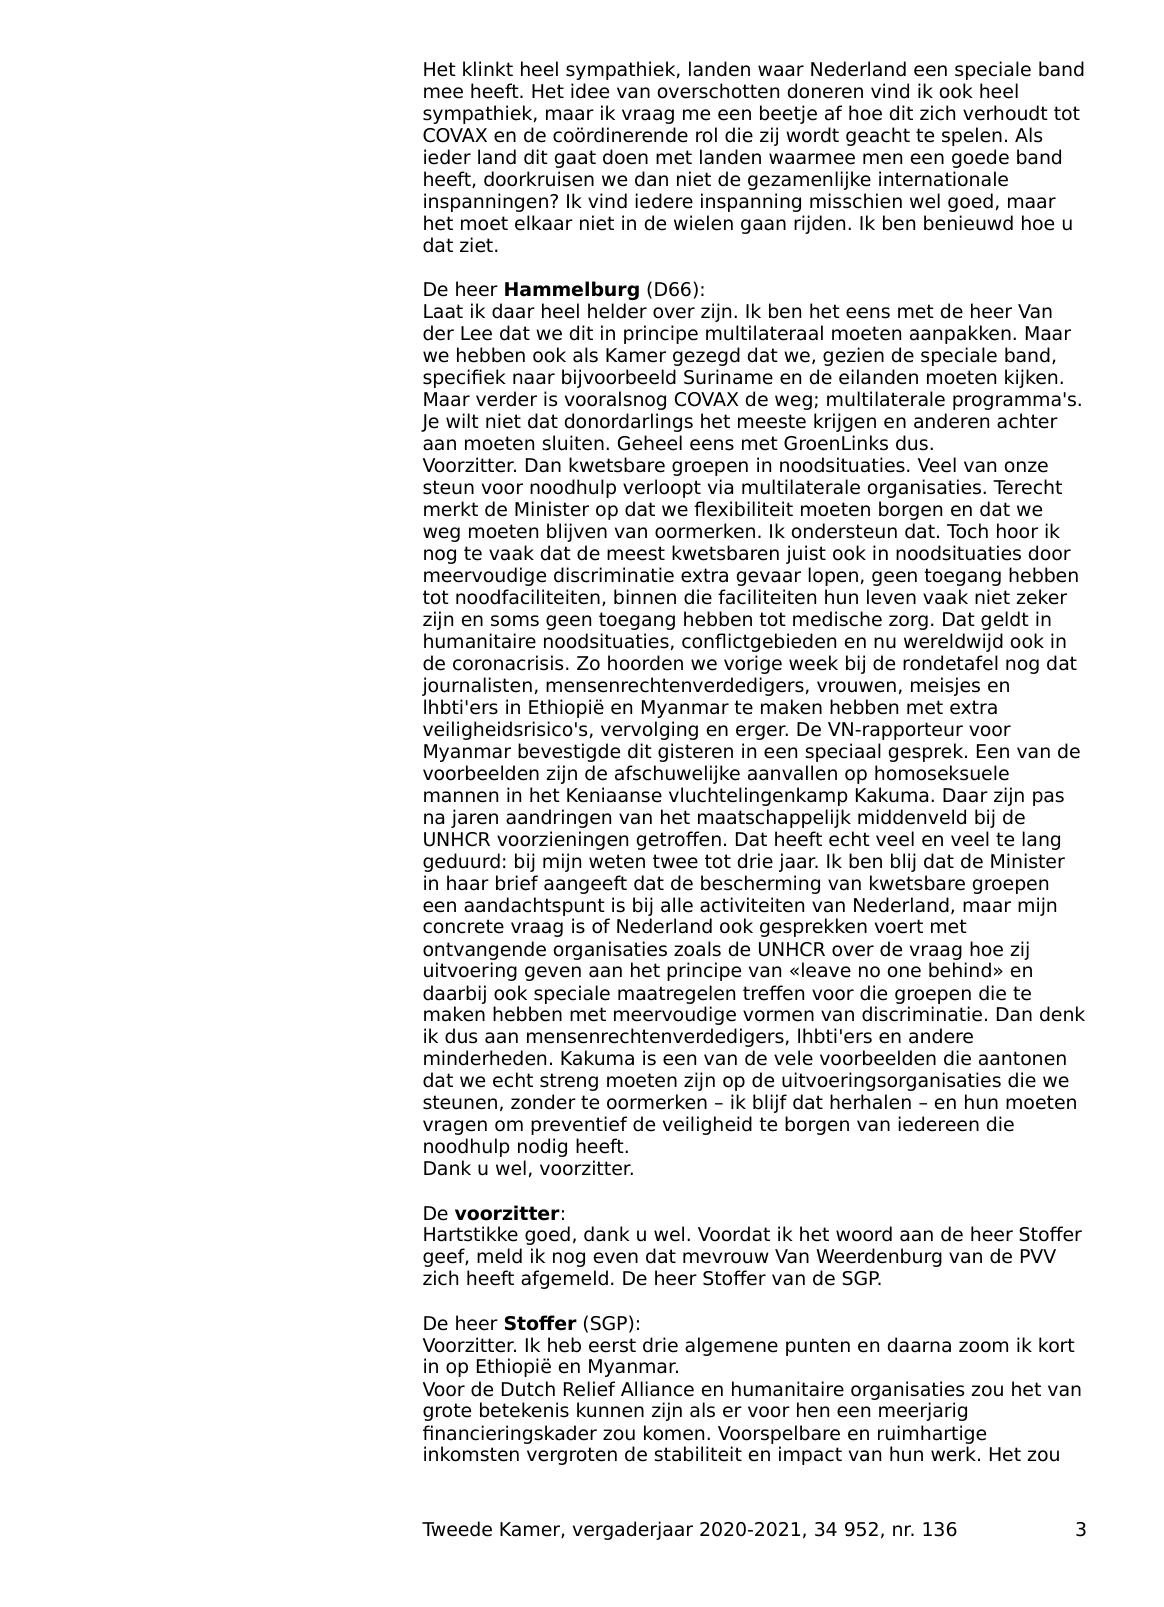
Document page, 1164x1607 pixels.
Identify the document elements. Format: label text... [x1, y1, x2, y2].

text Dank u wel, voorzitter. [422, 1158, 1087, 1180]
text De voorzitter: [422, 1202, 1087, 1224]
text De heer Stoffer (SGP): [422, 1312, 1087, 1334]
text Voorzitter. Ik heb eerst drie algemene punten en daarna zoom ik kort in op Ethiopië en Myanmar. [422, 1334, 1087, 1378]
text Hartstikke goed, dank u wel. Voordat ik het woord aan de heer Stoffer geef, meld ik nog even dat mevrouw Van Weerdenburg van de PVV zich heeft afgemeld. De heer Stoffer van de SGP. [422, 1224, 1087, 1290]
text Het klinkt heel sympathiek, landen waar Nederland een speciale band mee heeft. Het idee van overschotten doneren vind ik ook heel sympathiek, maar ik vraag me een beetje af hoe dit zich verhoudt tot COVAX en de coördinerende rol die zij wordt geacht te spelen. Als ieder land dit gaat doen met landen waarmee men een goede band heeft, doorkruisen we dan niet de gezamenlijke internationale inspanningen? Ik vind iedere inspanning misschien wel goed, maar het moet elkaar niet in de wielen gaan rijden. Ik ben benieuwd hoe u dat ziet. [422, 59, 1087, 257]
text De heer Hammelburg (D66): [422, 279, 1087, 301]
text Voor de Dutch Relief Alliance en humanitaire organisaties zou het van grote betekenis kunnen zijn als er voor hen een meerjarig financieringskader zou komen. Voorspelbare en ruimhartige inkomsten vergroten de stabiliteit en impact van hun werk. Het zou [422, 1378, 1087, 1466]
text Laat ik daar heel helder over zijn. Ik ben het eens met de heer Van der Lee dat we dit in principe multilateraal moeten aanpakken. Maar we hebben ook als Kamer gezegd dat we, gezien de speciale band, specifiek naar bijvoorbeeld Suriname en de eilanden moeten kijken. Maar verder is vooralsnog COVAX de weg; multilaterale programma's. Je wilt niet dat donordarlings het meeste krijgen en anderen achter aan moeten sluiten. Geheel eens met GroenLinks dus. [422, 301, 1087, 455]
text Voorzitter. Dan kwetsbare groepen in noodsituaties. Veel van onze steun voor noodhulp verloopt via multilaterale organisaties. Terecht merkt de Minister op dat we flexibiliteit moeten borgen en dat we weg moeten blijven van oormerken. Ik ondersteun dat. Toch hoor ik nog te vaak dat de meest kwetsbaren juist ook in noodsituaties door meervoudige discriminatie extra gevaar lopen, geen toegang hebben tot noodfaciliteiten, binnen die faciliteiten hun leven vaak niet zeker zijn en soms geen toegang hebben tot medische zorg. Dat geldt in humanitaire noodsituaties, conflictgebieden en nu wereldwijd ook in de coronacrisis. Zo hoorden we vorige week bij de rondetafel nog dat journalisten, mensenrechtenverdedigers, vrouwen, meisjes en lhbti'ers in Ethiopië en Myanmar te maken hebben met extra veiligheidsrisico's, vervolging en erger. De VN-rapporteur voor Myanmar bevestigde dit gisteren in een speciaal gesprek. Een van de voorbeelden zijn de afschuwelijke aanvallen op homoseksuele mannen in het Keniaanse vluchtelingenkamp Kakuma. Daar zijn pas na jaren aandringen van het maatschappelijk middenveld bij de UNHCR voorzieningen getroffen. Dat heeft echt veel en veel te lang geduurd: bij mijn weten twee tot drie jaar. Ik ben blij dat de Minister in haar brief aangeeft dat de bescherming van kwetsbare groepen een aandachtspunt is bij alle activiteiten van Nederland, maar mijn concrete vraag is of Nederland ook gesprekken voert met ontvangende organisaties zoals de UNHCR over de vraag hoe zij uitvoering geven aan het principe van «leave no one behind» en daarbij ook speciale maatregelen treffen voor die groepen die te maken hebben met meervoudige vormen van discriminatie. Dan denk ik dus aan mensenrechtenverdedigers, lhbti'ers en andere minderheden. Kakuma is een van de vele voorbeelden die aantonen dat we echt streng moeten zijn op de uitvoeringsorganisaties die we steunen, zonder te oormerken – ik blijf dat herhalen – en hun moeten vragen om preventief de veiligheid te borgen van iedereen die noodhulp nodig heeft. [422, 455, 1087, 1158]
